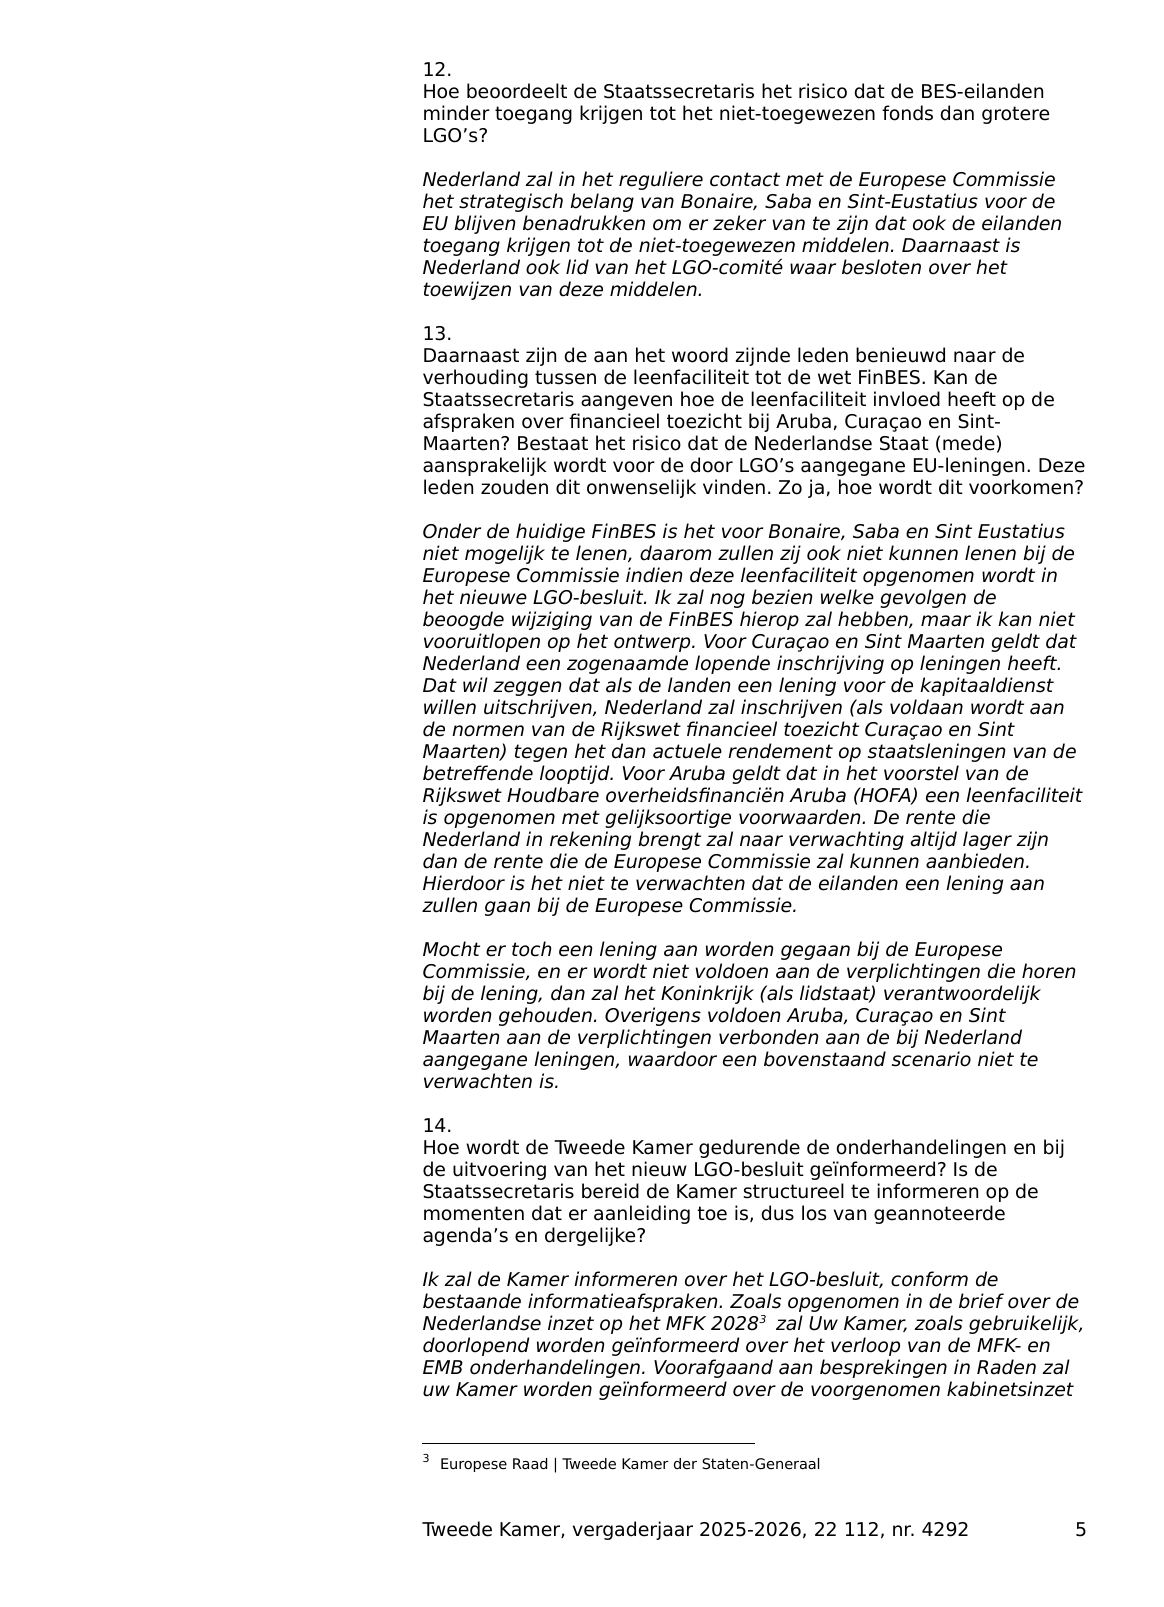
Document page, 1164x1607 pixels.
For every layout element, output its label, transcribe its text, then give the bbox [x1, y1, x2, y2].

text Onder de huidige FinBES is het voor Bonaire, Saba en Sint Eustatius niet mogelijk te lenen, daarom zullen zij ook niet kunnen lenen bij de Europese Commissie indien deze leenfaciliteit opgenomen wordt in het nieuwe LGO-besluit. Ik zal nog bezien welke gevolgen de beoogde wijziging van de FinBES hierop zal hebben, maar ik kan niet vooruitlopen op het ontwerp. Voor Curaçao en Sint Maarten geldt dat Nederland een zogenaamde lopende inschrijving op leningen heeft. Dat wil zeggen dat als de landen een lening voor de kapitaaldienst willen uitschrijven, Nederland zal inschrijven (als voldaan wordt aan de normen van de Rijkswet financieel toezicht Curaçao en Sint Maarten) tegen het dan actuele rendement op staatsleningen van de betreffende looptijd. Voor Aruba geldt dat in het voorstel van de Rijkswet Houdbare overheidsfinanciën Aruba (HOFA) een leenfaciliteit is opgenomen met gelijksoortige voorwaarden. De rente die Nederland in rekening brengt zal naar verwachting altijd lager zijn dan de rente die de Europese Commissie zal kunnen aanbieden. Hierdoor is het niet te verwachten dat de eilanden een lening aan zullen gaan bij de Europese Commissie. [422, 521, 1087, 917]
text Europese Raad | Tweede Kamer der Staten-Generaal [422, 1452, 1087, 1474]
text 13. [422, 323, 1087, 345]
text Hoe beoordeelt de Staatssecretaris het risico dat de BES-eilanden minder toegang krijgen tot het niet-toegewezen fonds dan grotere LGO’s? [422, 81, 1087, 147]
text Ik zal de Kamer informeren over het LGO-besluit, conform de bestaande informatieafspraken. Zoals opgenomen in de brief over de Nederlandse inzet op het MFK 2028 zal Uw Kamer, zoals gebruikelijk, doorlopend worden geïnformeerd over het verloop van de MFK- en EMB onderhandelingen. Voorafgaand aan besprekingen in Raden zal uw Kamer worden geïnformeerd over de voorgenomen kabinetsinzet [422, 1269, 1087, 1401]
text 12. [422, 59, 1087, 81]
text Daarnaast zijn de aan het woord zijnde leden benieuwd naar de verhouding tussen de leenfaciliteit tot de wet FinBES. Kan de Staatssecretaris aangeven hoe de leenfaciliteit invloed heeft op de afspraken over financieel toezicht bij Aruba, Curaçao en Sint-Maarten? Bestaat het risico dat de Nederlandse Staat (mede) aansprakelijk wordt voor de door LGO’s aangegane EU-leningen. Deze leden zouden dit onwenselijk vinden. Zo ja, hoe wordt dit voorkomen? [422, 345, 1087, 499]
text 14. [422, 1115, 1087, 1137]
text Hoe wordt de Tweede Kamer gedurende de onderhandelingen en bij de uitvoering van het nieuw LGO-besluit geïnformeerd? Is de Staatssecretaris bereid de Kamer structureel te informeren op de momenten dat er aanleiding toe is, dus los van geannoteerde agenda’s en dergelijke? [422, 1137, 1087, 1247]
text Mocht er toch een lening aan worden gegaan bij de Europese Commissie, en er wordt niet voldoen aan de verplichtingen die horen bij de lening, dan zal het Koninkrijk (als lidstaat) verantwoordelijk worden gehouden. Overigens voldoen Aruba, Curaçao en Sint Maarten aan de verplichtingen verbonden aan de bij Nederland aangegane leningen, waardoor een bovenstaand scenario niet te verwachten is. [422, 939, 1087, 1093]
text Nederland zal in het reguliere contact met de Europese Commissie het strategisch belang van Bonaire, Saba en Sint-Eustatius voor de EU blijven benadrukken om er zeker van te zijn dat ook de eilanden toegang krijgen tot de niet-toegewezen middelen. Daarnaast is Nederland ook lid van het LGO-comité waar besloten over het toewijzen van deze middelen. [422, 169, 1087, 301]
